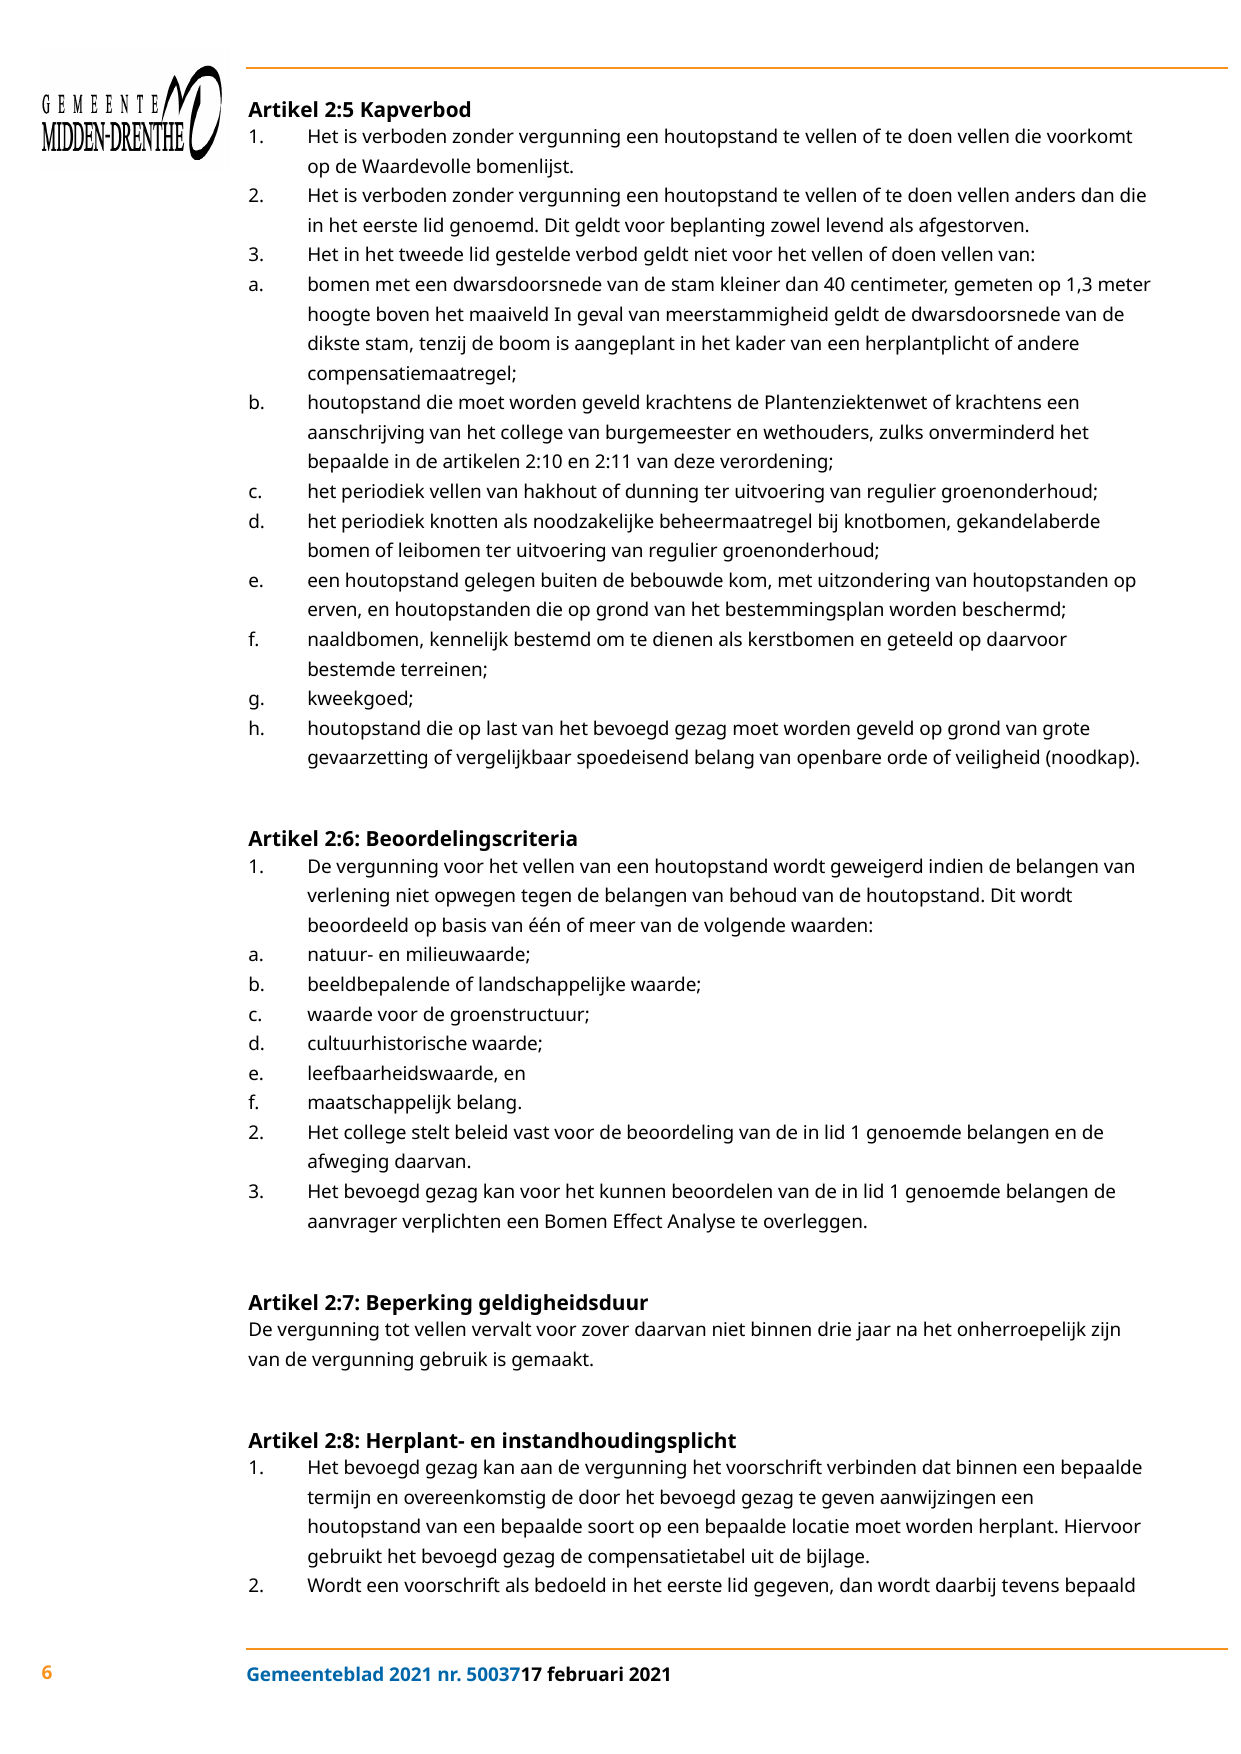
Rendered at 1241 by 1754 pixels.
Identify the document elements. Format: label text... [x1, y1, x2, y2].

list Het bevoegd gezag kan aan de vergunning het voorschrift verbinden dat binnen een bepaalde termijn en overeenkomstig de door het bevoegd gezag te geven aanwijzingen een houtopstand van een bepaalde soort op een bepaalde locatie moet worden herplant. Hiervoor gebruikt het bevoegd gezag de compensatietabel uit de bijlage. [248, 1454, 1152, 1569]
list bomen met een dwarsdoorsnede van de stam kleiner dan 40 centimeter, gemeten op 1,3 meter hoogte boven het maaiveld In geval van meerstammigheid geldt de dwarsdoorsnede van de dikste stam, tenzij de boom is aangeplant in het kader van een herplantplicht of andere compensatiemaatregel; [248, 271, 1152, 386]
list houtopstand die op last van het bevoegd gezag moet worden geveld op grond van grote gevaarzetting of vergelijkbaar spoedeisend belang van openbare orde of veiligheid (noodkap). [248, 715, 1152, 770]
list waarde voor de groenstructuur; [248, 1001, 1152, 1027]
list houtopstand die moet worden geveld krachtens de Plantenziektenwet of krachtens een aanschrijving van het college van burgemeester en wethouders, zulks onverminderd het bepaalde in de artikelen 2:10 en 2:11 van deze verordening; [248, 389, 1152, 474]
list Wordt een voorschrift als bedoeld in het eerste lid gegeven, dan wordt daarbij tevens bepaald [248, 1573, 1152, 1598]
text Artikel 2:5 Kapverbod [248, 95, 1152, 123]
text Artikel 2:6: Beoordelingscriteria [248, 824, 1152, 853]
list leefbaarheidswaarde, en [248, 1060, 1152, 1086]
list De vergunning voor het vellen van een houtopstand wordt geweigerd indien de belangen van verlening niet opwegen tegen de belangen van behoud van de houtopstand. Dit wordt beoordeeld op basis van één of meer van de volgende waarden: [248, 853, 1152, 938]
picture [41, 47, 231, 172]
list beeldbepalende of landschappelijke waarde; [248, 971, 1152, 997]
list Het is verboden zonder vergunning een houtopstand te vellen of te doen vellen die voorkomt op de Waardevolle bomenlijst. [248, 123, 1152, 178]
list een houtopstand gelegen buiten de bebouwde kom, met uitzondering van houtopstanden op erven, en houtopstanden die op grond van het bestemmingsplan worden beschermd; [248, 567, 1152, 622]
list cultuurhistorische waarde; [248, 1030, 1152, 1056]
list Het bevoegd gezag kan voor het kunnen beoordelen van de in lid 1 genoemde belangen de aanvrager verplichten een Bomen Effect Analyse te overleggen. [248, 1178, 1152, 1234]
text Artikel 2:8: Herplant- en instandhoudingsplicht [248, 1426, 1152, 1454]
list maatschappelijk belang. [248, 1089, 1152, 1115]
list het periodiek vellen van hakhout of dunning ter uitvoering van regulier groenonderhoud; [248, 478, 1152, 504]
list natuur- en milieuwaarde; [248, 942, 1152, 967]
list Het college stelt beleid vast voor de beoordeling van de in lid 1 genoemde belangen en de afweging daarvan. [248, 1119, 1152, 1174]
list Het in het tweede lid gestelde verbod geldt niet voor het vellen of doen vellen van: [248, 242, 1152, 267]
list het periodiek knotten als noodzakelijke beheermaatregel bij knotbomen, gekandelaberde bomen of leibomen ter uitvoering van regulier groenonderhoud; [248, 508, 1152, 563]
text De vergunning tot vellen vervalt voor zover daarvan niet binnen drie jaar na het onherroepelijk zijn van de vergunning gebruik is gemaakt. [248, 1316, 1152, 1372]
text Artikel 2:7: Beperking geldigheidsduur [248, 1288, 1152, 1316]
list kweekgoed; [248, 685, 1152, 711]
list Het is verboden zonder vergunning een houtopstand te vellen of te doen vellen anders dan die in het eerste lid genoemd. Dit geldt voor beplanting zowel levend als afgestorven. [248, 182, 1152, 238]
list naaldbomen, kennelijk bestemd om te dienen als kerstbomen en geteeld op daarvoor bestemde terreinen; [248, 626, 1152, 681]
